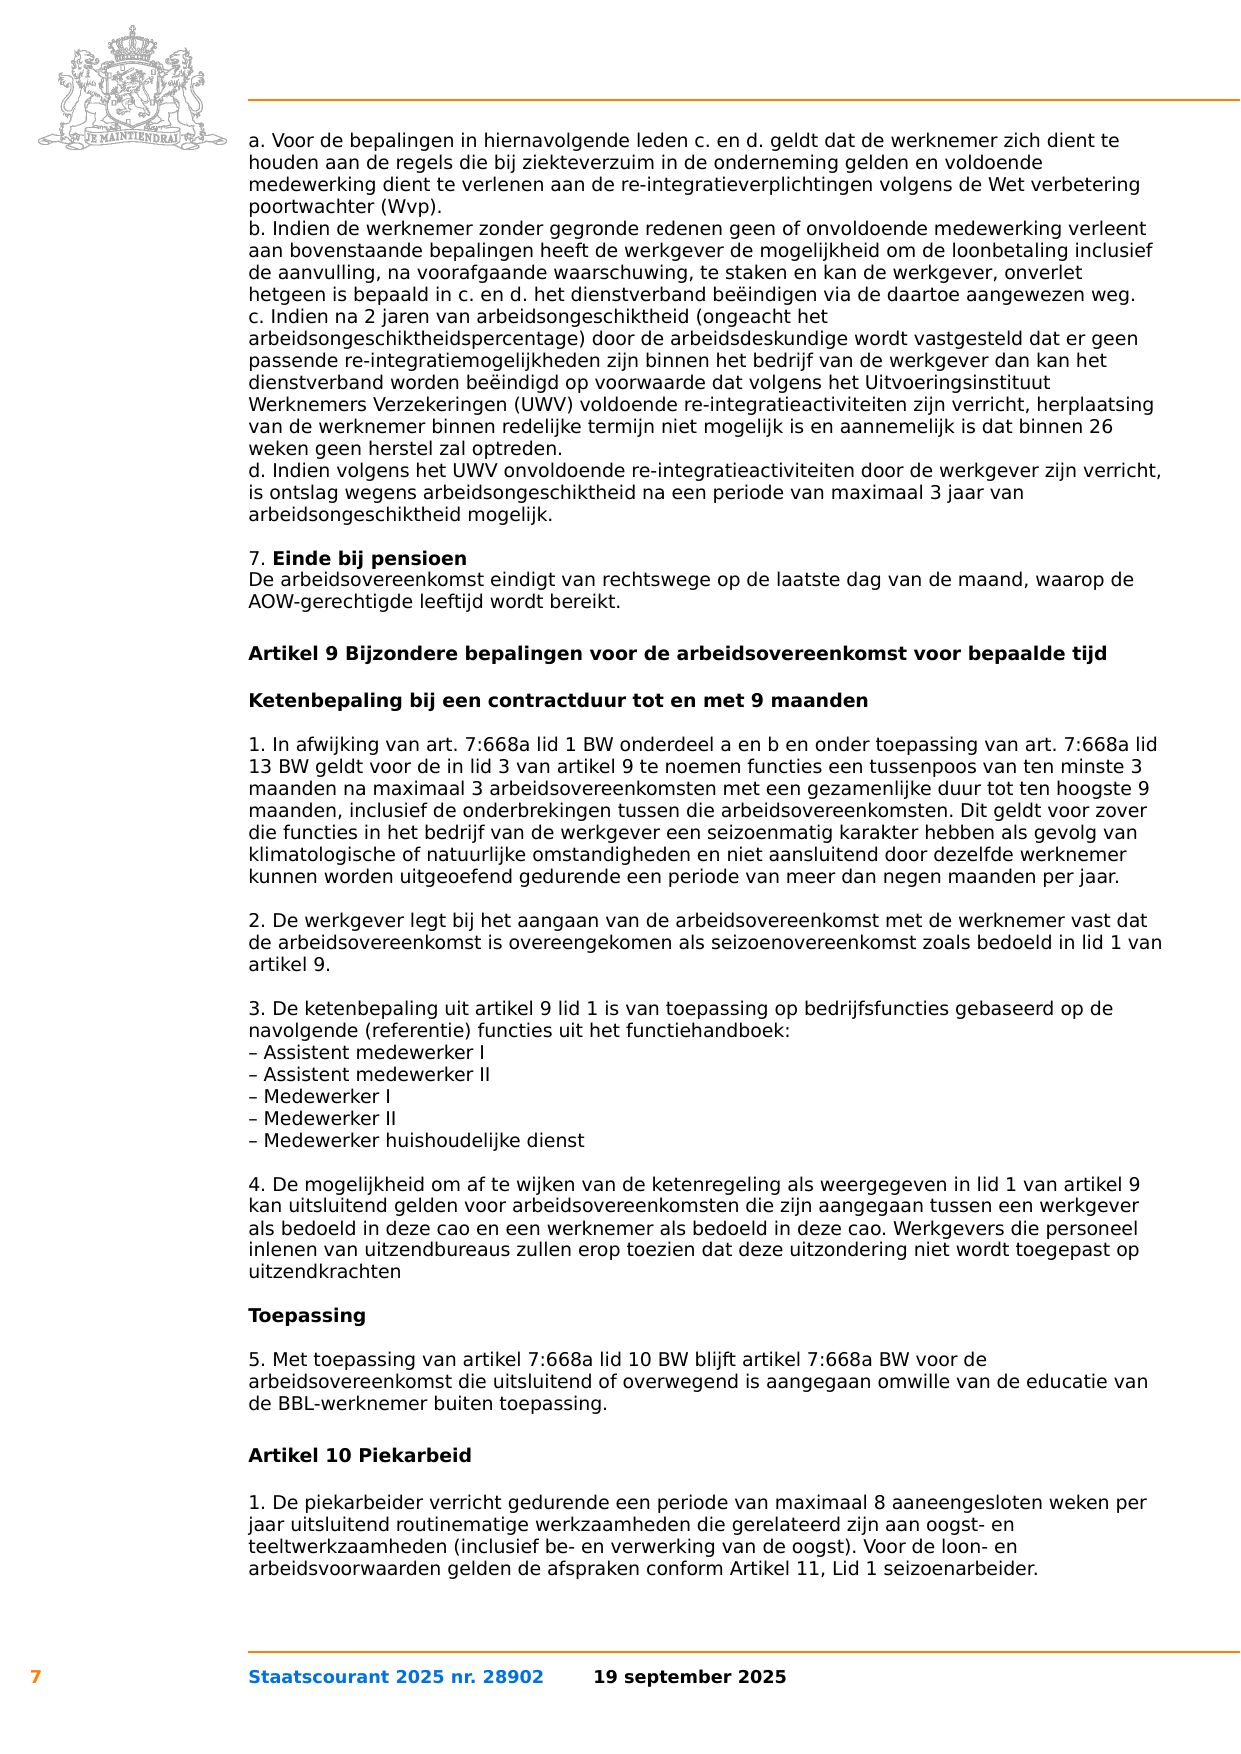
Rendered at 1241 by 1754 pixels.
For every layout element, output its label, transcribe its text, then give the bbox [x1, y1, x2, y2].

text – Medewerker I [248, 1086, 1163, 1108]
text 5. Met toepassing van artikel 7:668a lid 10 BW blijft artikel 7:668a BW voor de arbeidsovereenkomst die uitsluitend of overwegend is aangegaan omwille van de educatie van de BBL-werknemer buiten toepassing. [248, 1349, 1163, 1415]
picture [38, 25, 227, 150]
text – Medewerker huishoudelijke dienst [248, 1129, 1163, 1152]
subtitle Toepassing [248, 1305, 1163, 1327]
text b. Indien de werknemer zonder gegronde redenen geen of onvoldoende medewerking verleent aan bovenstaande bepalingen heeft de werkgever de mogelijkheid om de loonbetaling inclusief de aanvulling, na voorafgaande waarschuwing, te staken en kan de werkgever, onverlet hetgeen is bepaald in c. en d. het dienstverband beëindigen via de daartoe aangewezen weg. [248, 218, 1163, 306]
text d. Indien volgens het UWV onvoldoende re-integratieactiviteiten door de werkgever zijn verricht, is ontslag wegens arbeidsongeschiktheid na een periode van maximaal 3 jaar van arbeidsongeschiktheid mogelijk. [248, 459, 1163, 526]
text c. Indien na 2 jaren van arbeidsongeschiktheid (ongeacht het arbeidsongeschiktheidspercentage) door de arbeidsdeskundige wordt vastgesteld dat er geen passende re-integratiemogelijkheden zijn binnen het bedrijf van de werkgever dan kan het dienstverband worden beëindigd op voorwaarde dat volgens het Uitvoeringsinstituut Werknemers Verzekeringen (UWV) voldoende re-integratieactiviteiten zijn verricht, herplaatsing van de werknemer binnen redelijke termijn niet mogelijk is en aannemelijk is dat binnen 26 weken geen herstel zal optreden. [248, 306, 1163, 459]
text 1. De piekarbeider verricht gedurende een periode van maximaal 8 aaneengesloten weken per jaar uitsluitend routinematige werkzaamheden die gerelateerd zijn aan oogst- en teeltwerkzaamheden (inclusief be- en verwerking van de oogst). Voor de loon- en arbeidsvoorwaarden gelden de afspraken conform Artikel 11, Lid 1 seizoenarbeider. [248, 1492, 1163, 1580]
text a. Voor de bepalingen in hiernavolgende leden c. en d. geldt dat de werknemer zich dient te houden aan de regels die bij ziekteverzuim in de onderneming gelden en voldoende medewerking dient te verlenen aan de re-integratieverplichtingen volgens de Wet verbetering poortwachter (Wvp). [248, 130, 1163, 218]
subtitle Artikel 10 Piekarbeid [248, 1445, 1163, 1467]
text – Assistent medewerker I [248, 1042, 1163, 1064]
subtitle Ketenbepaling bij een contractduur tot en met 9 maanden [248, 690, 1163, 712]
text 1. In afwijking van art. 7:668a lid 1 BW onderdeel a en b en onder toepassing van art. 7:668a lid 13 BW geldt voor de in lid 3 van artikel 9 te noemen functies een tussenpoos van ten minste 3 maanden na maximaal 3 arbeidsovereenkomsten met een gezamenlijke duur tot ten hoogste 9 maanden, inclusief de onderbrekingen tussen die arbeidsovereenkomsten. Dit geldt voor zover die functies in het bedrijf van de werkgever een seizoenmatig karakter hebben als gevolg van klimatologische of natuurlijke omstandigheden en niet aansluitend door dezelfde werknemer kunnen worden uitgeoefend gedurende een periode van meer dan negen maanden per jaar. [248, 734, 1163, 888]
text De arbeidsovereenkomst eindigt van rechtswege op de laatste dag van de maand, waarop de AOW-gerechtigde leeftijd wordt bereikt. [248, 569, 1163, 613]
subtitle Artikel 9 Bijzondere bepalingen voor de arbeidsovereenkomst voor bepaalde tijd [248, 643, 1163, 665]
text – Assistent medewerker II [248, 1064, 1163, 1086]
text 2. De werkgever legt bij het aangaan van de arbeidsovereenkomst met de werknemer vast dat de arbeidsovereenkomst is overeengekomen als seizoenovereenkomst zoals bedoeld in lid 1 van artikel 9. [248, 910, 1163, 976]
text 7. Einde bij pensioen [248, 547, 1163, 569]
text – Medewerker II [248, 1108, 1163, 1129]
text 3. De ketenbepaling uit artikel 9 lid 1 is van toepassing op bedrijfsfuncties gebaseerd op de navolgende (referentie) functies uit het functiehandboek: [248, 998, 1163, 1042]
text 4. De mogelijkheid om af te wijken van de ketenregeling als weergegeven in lid 1 van artikel 9 kan uitsluitend gelden voor arbeidsovereenkomsten die zijn aangegaan tussen een werkgever als bedoeld in deze cao en een werknemer als bedoeld in deze cao. Werkgevers die personeel inlenen van uitzendbureaus zullen erop toezien dat deze uitzondering niet wordt toegepast op uitzendkrachten [248, 1173, 1163, 1283]
